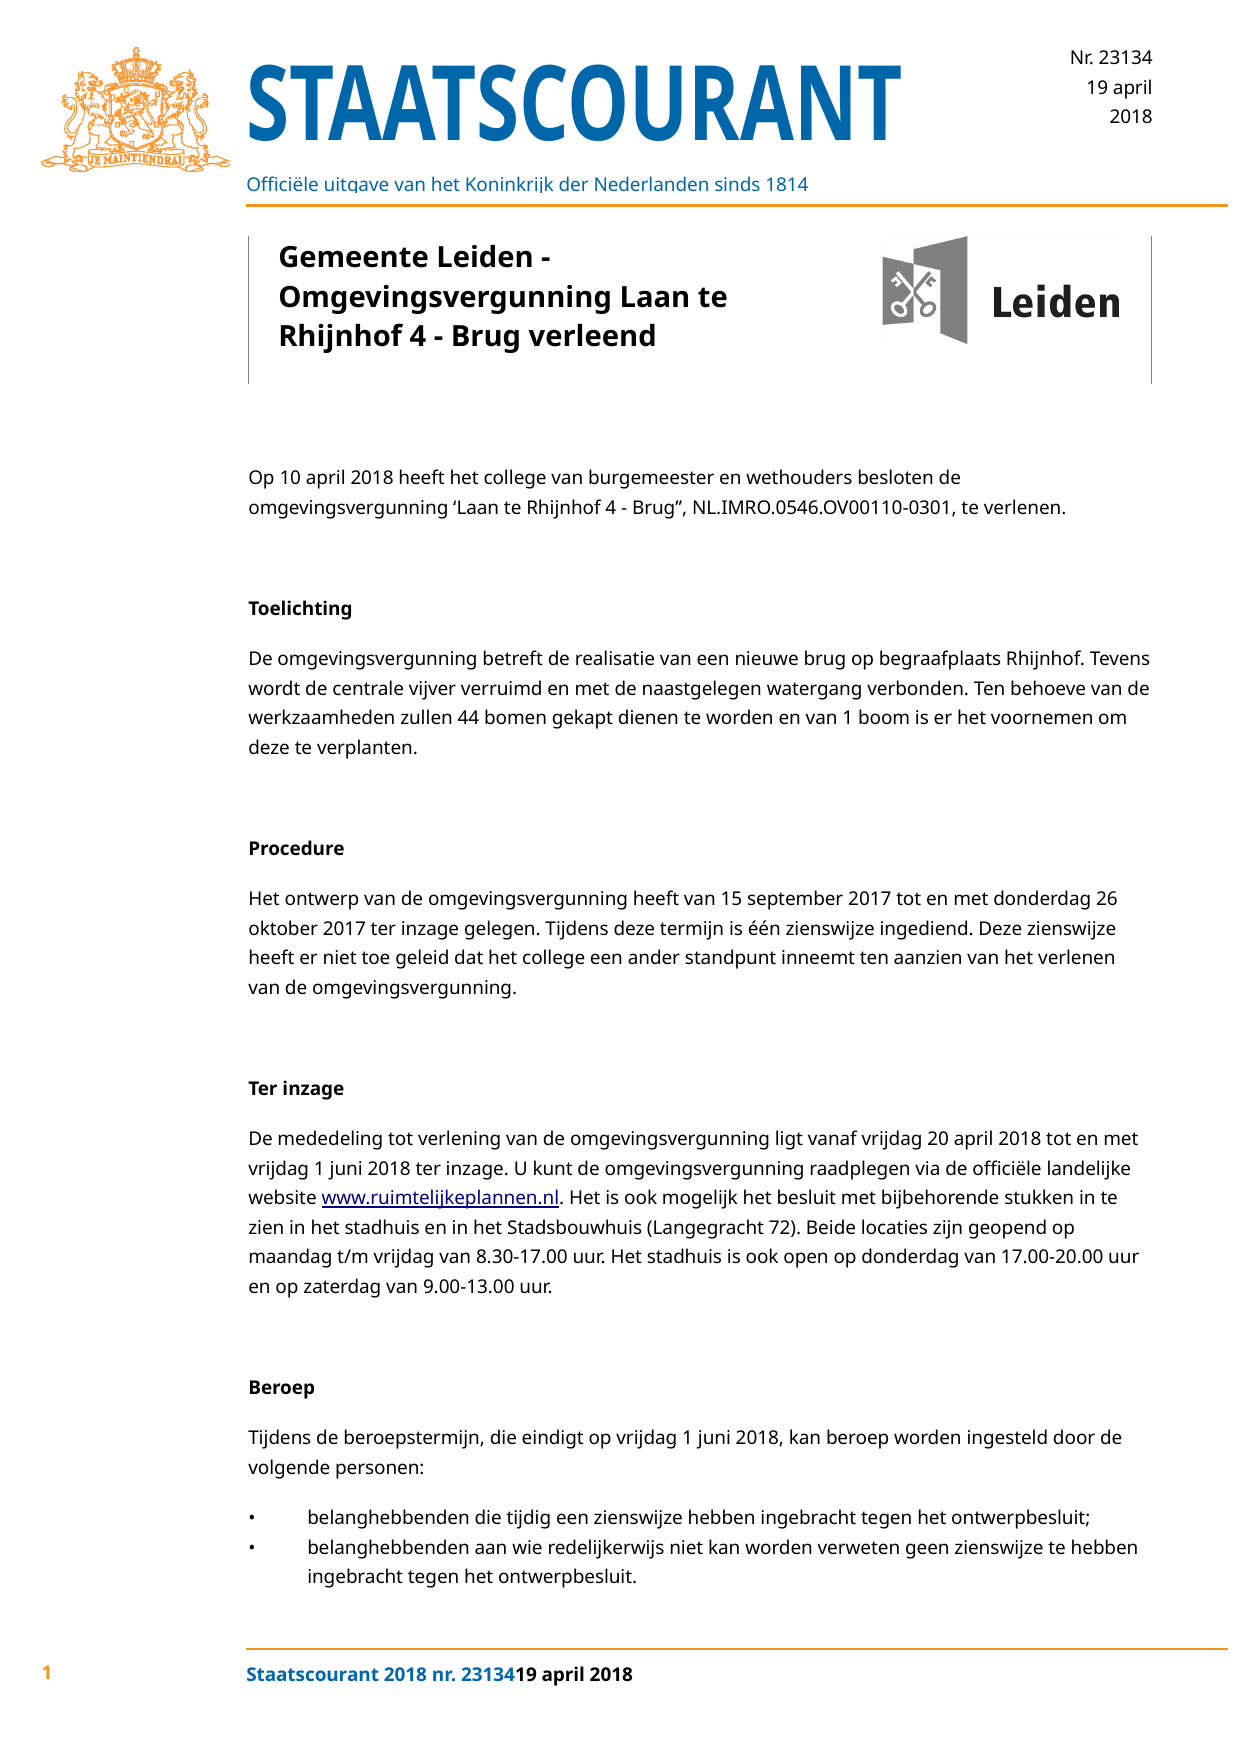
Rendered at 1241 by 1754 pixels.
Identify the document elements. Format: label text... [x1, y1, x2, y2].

text Het ontwerp van de omgevingsvergunning heeft van 15 september 2017 tot en met donderdag 26 oktober 2017 ter inzage gelegen. Tijdens deze termijn is één zienswijze ingediend. Deze zienswijze heeft er niet toe geleid dat het college een ander standpunt inneemt ten aanzien van het verlenen van de omgevingsvergunning. [248, 885, 1152, 1000]
text Op 10 april 2018 heeft het college van burgemeester en wethouders besloten de omgevingsvergunning ‘Laan te Rhijnhof 4 - Brug”, NL.IMRO.0546.OV00110-0301, te verlenen. [248, 464, 1152, 520]
text Ter inzage [248, 1075, 1152, 1101]
text Beroep [248, 1374, 1152, 1400]
table_header [850, 236, 1151, 384]
text De mededeling tot verlening van de omgevingsvergunning ligt vanaf vrijdag 20 april 2018 tot en met vrijdag 1 juni 2018 ter inzage. U kunt de omgevingsvergunning raadplegen via de officiële landelijke website www.ruimtelijkeplannen.nl. Het is ook mogelijk het besluit met bijbehorende stukken in te zien in het stadhuis en in het Stadsbouwhuis (Langegracht 72). Beide locaties zijn geopend op maandag t/m vrijdag van 8.30-17.00 uur. Het stadhuis is ook open op donderdag van 17.00-20.00 uur en op zaterdag van 9.00-13.00 uur. [248, 1125, 1152, 1299]
picture [882, 236, 1119, 344]
picture [41, 47, 231, 172]
list belanghebbenden aan wie redelijkerwijs niet kan worden verweten geen zienswijze te hebben ingebracht tegen het ontwerpbesluit. [248, 1534, 1152, 1589]
table_header Gemeente Leiden - Omgevingsvergunning Laan te Rhijnhof 4 - Brug verleend [249, 236, 850, 384]
text Tijdens de beroepstermijn, die eindigt op vrijdag 1 juni 2018, kan beroep worden ingesteld door de volgende personen: [248, 1424, 1152, 1480]
text Toelichting [248, 595, 1152, 621]
text Procedure [248, 835, 1152, 861]
text De omgevingsvergunning betreft de realisatie van een nieuwe brug op begraafplaats Rhijnhof. Tevens wordt de centrale vijver verruimd en met de naastgelegen watergang verbonden. Ten behoeve van de werkzaamheden zullen 44 bomen gekapt dienen te worden en van 1 boom is er het voornemen om deze te verplanten. [248, 645, 1152, 760]
list belanghebbenden die tijdig een zienswijze hebben ingebracht tegen het ontwerpbesluit; [248, 1504, 1152, 1530]
